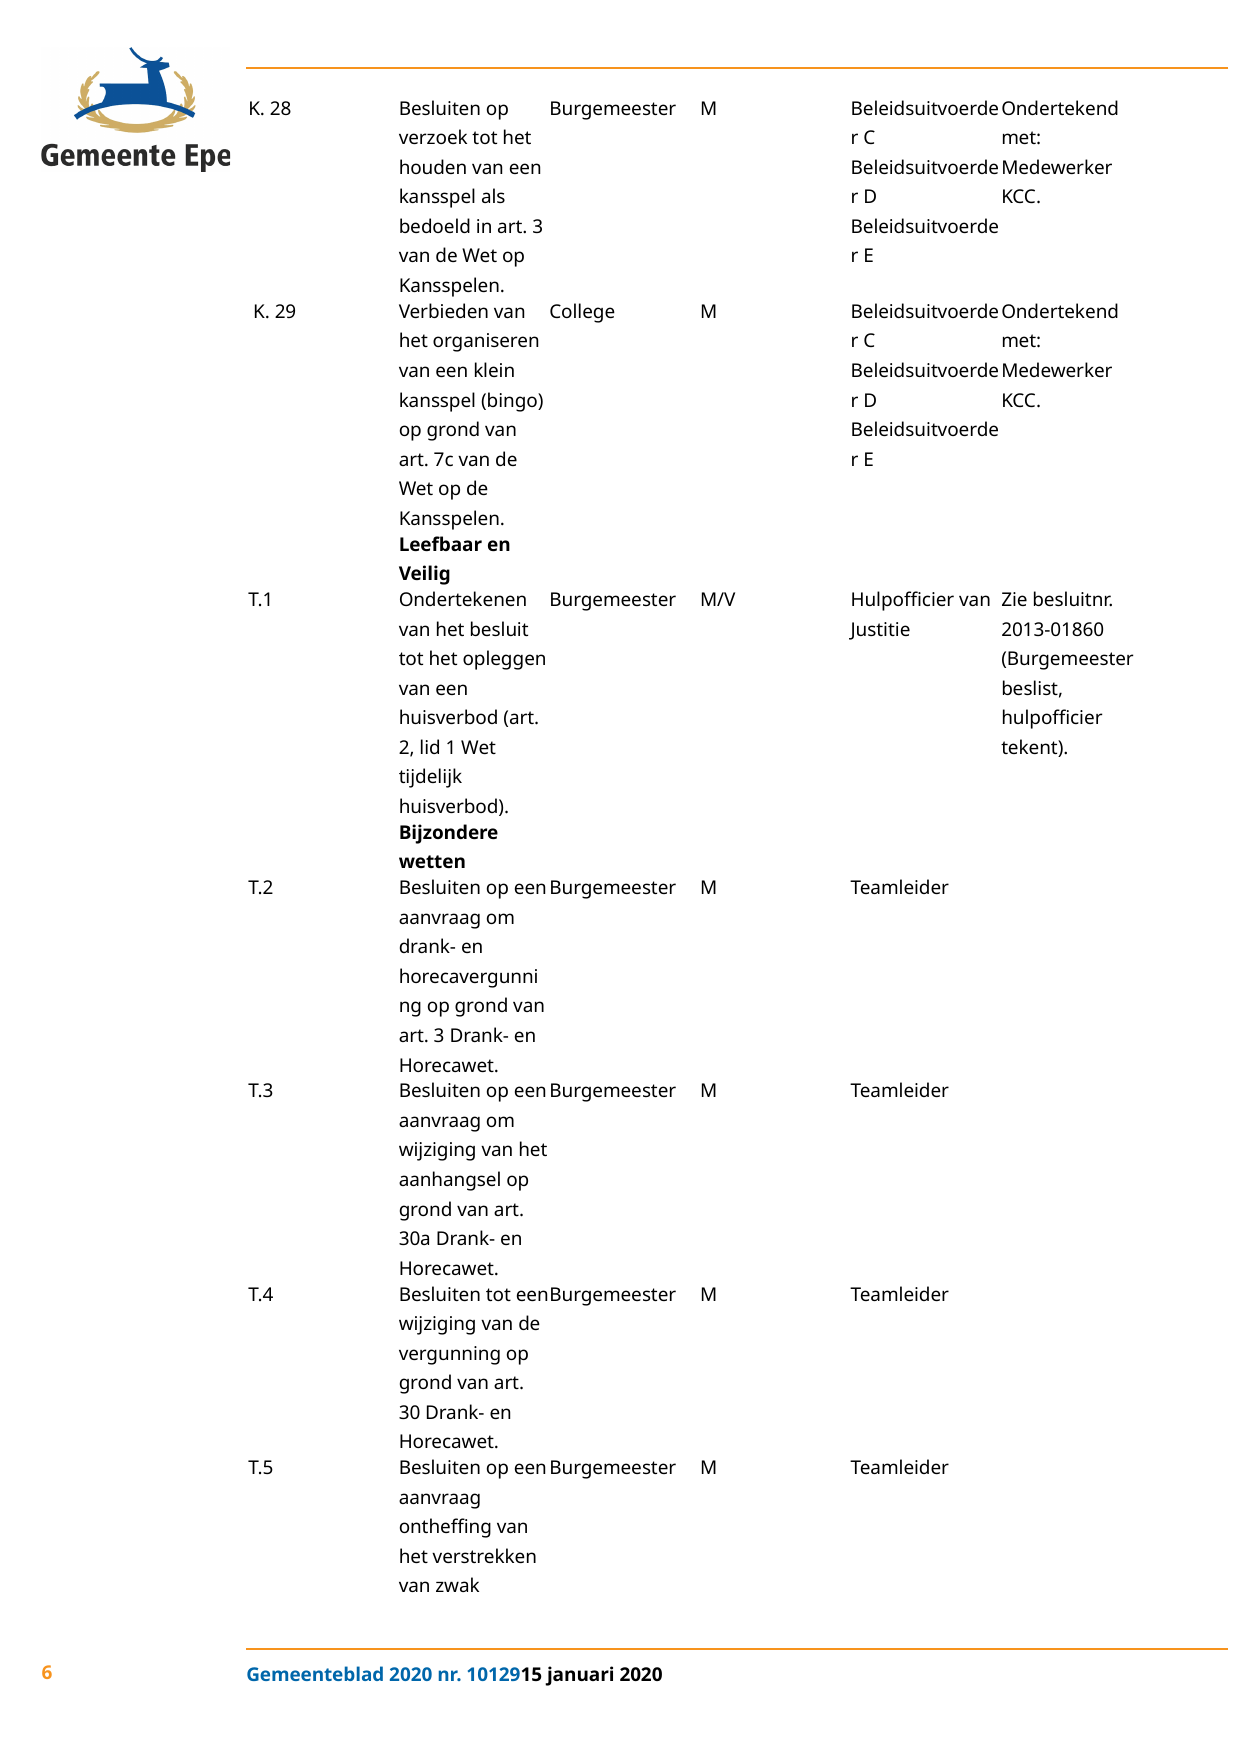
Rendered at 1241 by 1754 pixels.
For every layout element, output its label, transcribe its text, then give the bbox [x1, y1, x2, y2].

table_cell Ondertekend met: Medewerker KCC. [1001, 298, 1152, 531]
table_cell T.2 [248, 874, 398, 1077]
table_cell Burgemeester [549, 586, 700, 819]
table_cell Besluiten tot een wijziging van de vergunning op grond van art. 30 Drank- en Horecawet. [399, 1281, 549, 1454]
table_cell [549, 819, 700, 874]
table_cell T.4 [248, 1281, 398, 1454]
table_cell [549, 531, 700, 586]
table_cell Burgemeester [549, 874, 700, 1077]
table_cell Besluiten op een aanvraag om drank- en horecavergunning op grond van art. 3 Drank- en Horecawet. [399, 874, 549, 1077]
table_cell Ondertekend met: Medewerker KCC. [1001, 95, 1152, 298]
table_cell K. 29 [248, 298, 398, 531]
table_cell Teamleider [850, 874, 1001, 1077]
table_cell [700, 819, 850, 874]
table_cell Leefbaar en Veilig [399, 531, 549, 586]
table_cell M [700, 95, 850, 298]
picture [41, 47, 231, 172]
table_cell M [700, 1078, 850, 1281]
table_cell T.3 [248, 1078, 398, 1281]
table_cell Teamleider [850, 1454, 1001, 1598]
table_cell [248, 531, 398, 586]
table_cell College [549, 298, 700, 531]
table_cell [1001, 819, 1152, 874]
table_cell M [700, 1281, 850, 1454]
table_cell Burgemeester [549, 1454, 700, 1598]
table_cell [248, 819, 398, 874]
table_cell T.5 [248, 1454, 398, 1598]
table_cell [1001, 1281, 1152, 1454]
table_cell Verbieden van het organiseren van een klein kansspel (bingo) op grond van art. 7c van de Wet op de Kansspelen. [399, 298, 549, 531]
table_cell M [700, 1454, 850, 1598]
table_cell [1001, 1454, 1152, 1598]
table_cell Beleidsuitvoerder C Beleidsuitvoerder D Beleidsuitvoerder E [850, 95, 1001, 298]
table_cell Burgemeester [549, 1281, 700, 1454]
table_cell Hulpofficier van Justitie [850, 586, 1001, 819]
table_cell [1001, 874, 1152, 1077]
table_cell Teamleider [850, 1281, 1001, 1454]
table_cell Zie besluitnr. 2013-01860 (Burgemeester beslist, hulpofficier tekent). [1001, 586, 1152, 819]
table_cell M [700, 298, 850, 531]
table_cell Ondertekenen van het besluit tot het opleggen van een huisverbod (art. 2, lid 1 Wet tijdelijk huisverbod). [399, 586, 549, 819]
table_cell Burgemeester [549, 95, 700, 298]
table_cell [700, 531, 850, 586]
table_cell T.1 [248, 586, 398, 819]
table_cell Besluiten op een aanvraag om wijziging van het aanhangsel op grond van art. 30a Drank- en Horecawet. [399, 1078, 549, 1281]
table_cell K. 28 [248, 95, 398, 298]
table_cell [850, 819, 1001, 874]
table_cell [1001, 1078, 1152, 1281]
table_cell M [700, 874, 850, 1077]
table_cell M/V [700, 586, 850, 819]
table_cell [850, 531, 1001, 586]
table_cell Besluiten op een aanvraag ontheffing van het verstrekken van zwak [399, 1454, 549, 1598]
table_cell Burgemeester [549, 1078, 700, 1281]
table_cell Besluiten op verzoek tot het houden van een kansspel als bedoeld in art. 3 van de Wet op Kansspelen. [399, 95, 549, 298]
table_cell Bijzondere wetten [399, 819, 549, 874]
table_cell Beleidsuitvoerder C Beleidsuitvoerder D Beleidsuitvoerder E [850, 298, 1001, 531]
table_cell Teamleider [850, 1078, 1001, 1281]
table_cell [1001, 531, 1152, 586]
